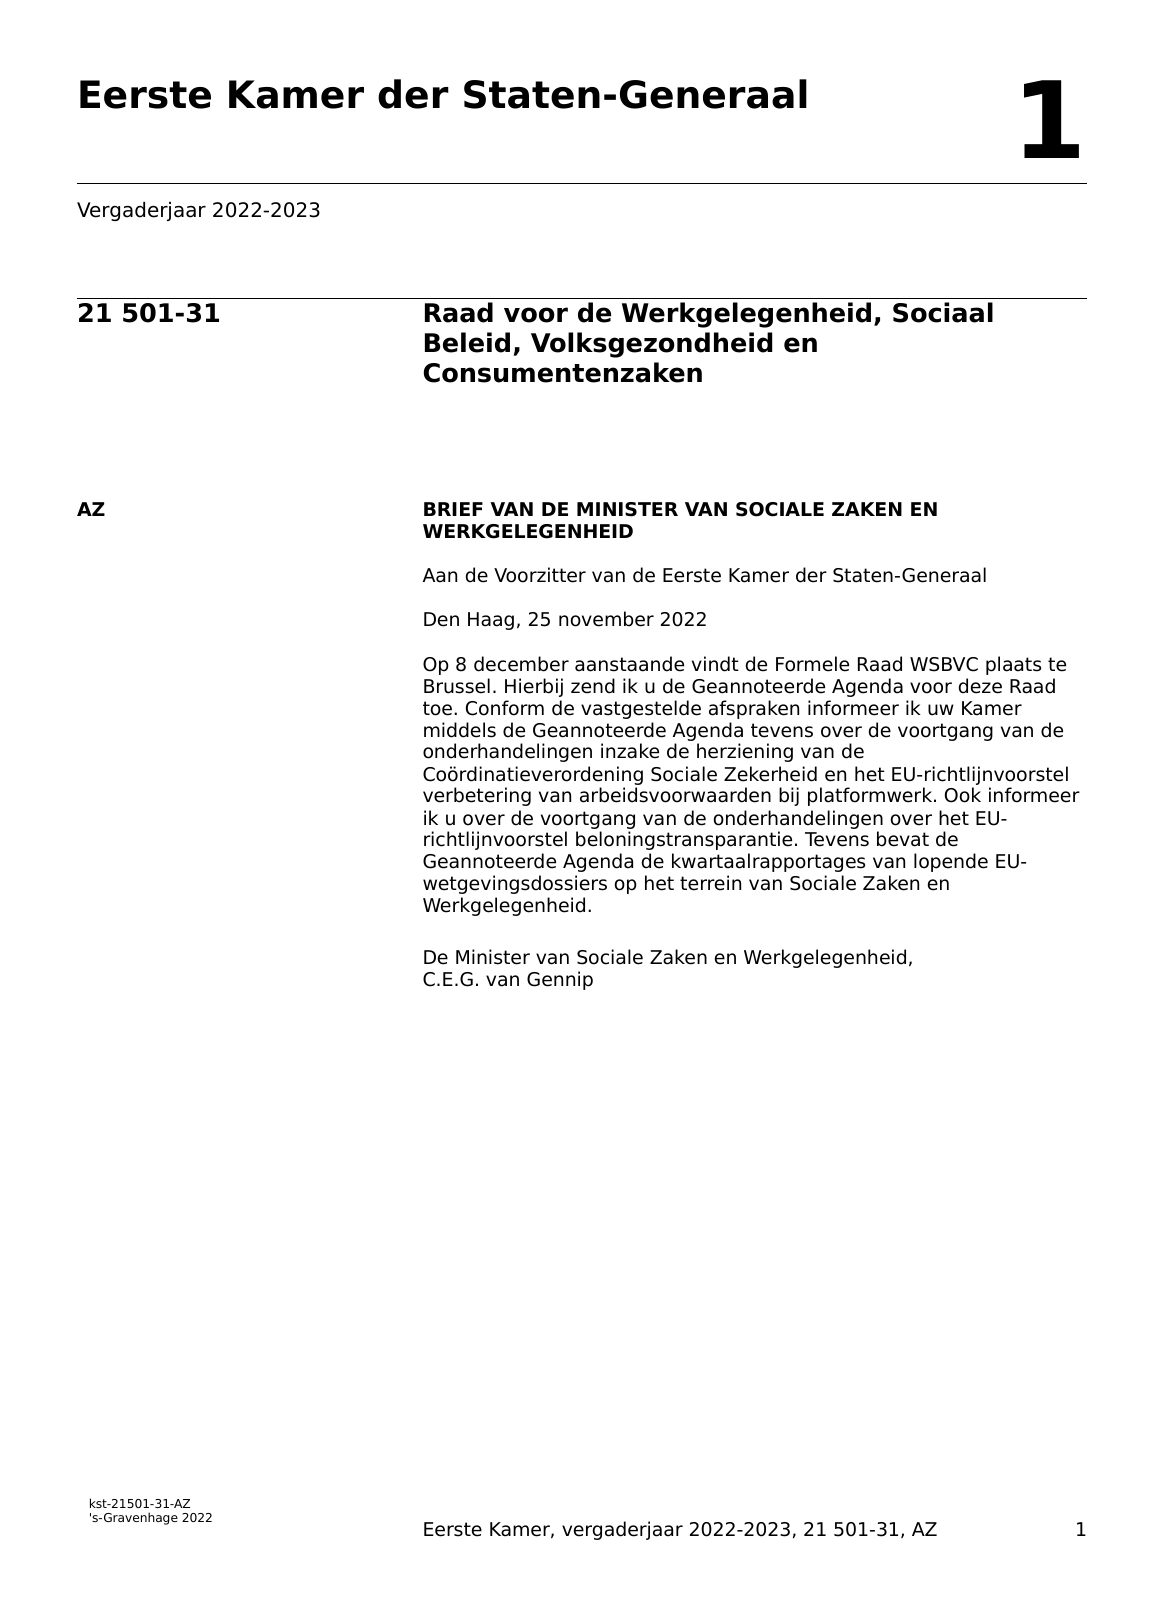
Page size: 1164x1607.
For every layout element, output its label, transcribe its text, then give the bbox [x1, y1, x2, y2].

table_header 1 [886, 59, 1087, 183]
text 's-Gravenhage 2022 [88, 1511, 323, 1525]
text De Minister van Sociale Zaken en Werkgelegenheid, C.E.G. van Gennip [422, 947, 1087, 991]
table_cell Vergaderjaar 2022-2023 [77, 184, 1087, 298]
text kst-21501-31-AZ [88, 1497, 323, 1511]
subtitle 21 501-31 Raad voor de Werkgelegenheid, Sociaal Beleid, Volksgezondheid en Consumentenzaken [77, 299, 1087, 388]
subtitle AZ BRIEF VAN DE MINISTER VAN SOCIALE ZAKEN EN WERKGELEGENHEID [77, 499, 1087, 543]
table_header Eerste Kamer der Staten-Generaal [77, 59, 886, 183]
text Den Haag, 25 november 2022 [422, 609, 1087, 631]
text Aan de Voorzitter van de Eerste Kamer der Staten-Generaal [422, 565, 1087, 587]
text Op 8 december aanstaande vindt de Formele Raad WSBVC plaats te Brussel. Hierbij zend ik u de Geannoteerde Agenda voor deze Raad toe. Conform de vastgestelde afspraken informeer ik uw Kamer middels de Geannoteerde Agenda tevens over de voortgang van de onderhandelingen inzake de herziening van de Coördinatieverordening Sociale Zekerheid en het EU-richtlijnvoorstel verbetering van arbeidsvoorwaarden bij platformwerk. Ook informeer ik u over de voortgang van de onderhandelingen over het EU-richtlijnvoorstel beloningstransparantie. Tevens bevat de Geannoteerde Agenda de kwartaalrapportages van lopende EU-wetgevingsdossiers op het terrein van Sociale Zaken en Werkgelegenheid. [422, 653, 1087, 917]
